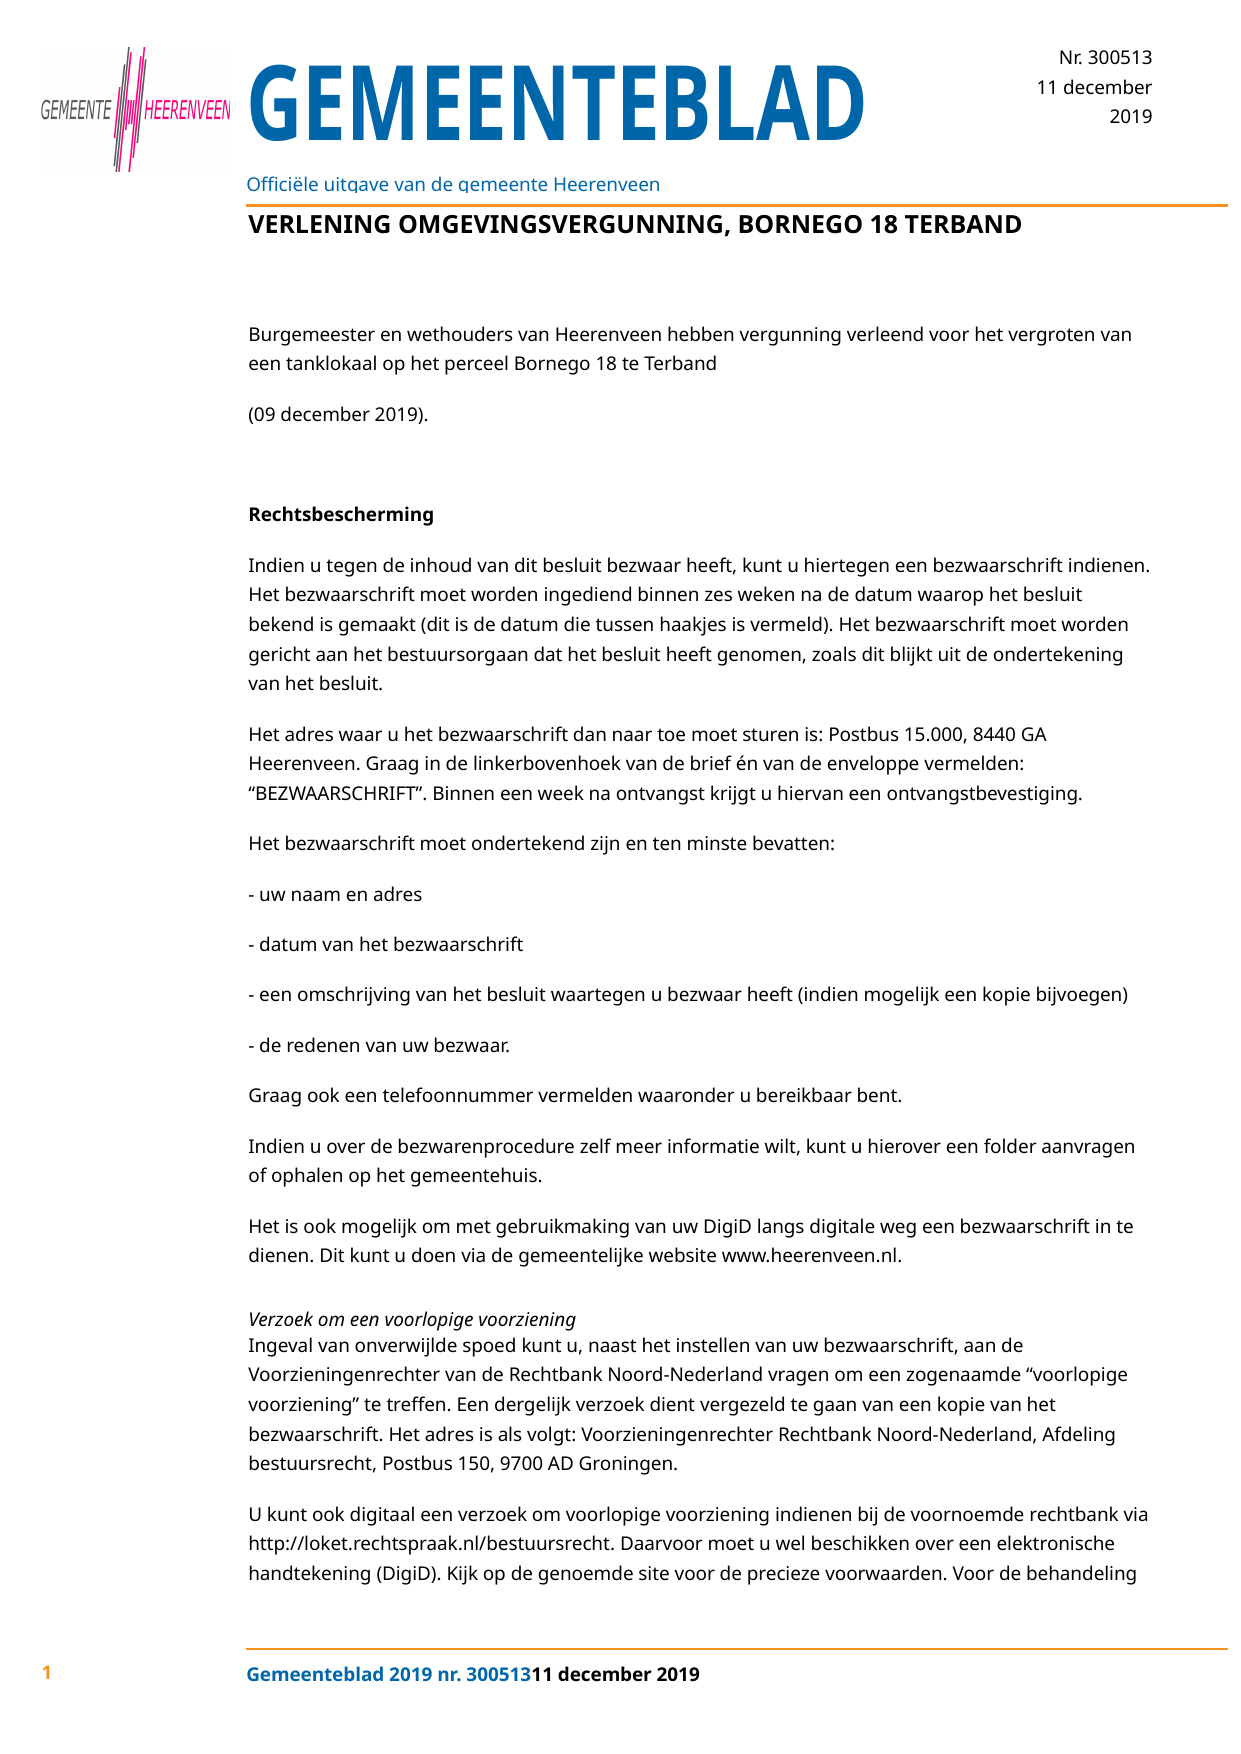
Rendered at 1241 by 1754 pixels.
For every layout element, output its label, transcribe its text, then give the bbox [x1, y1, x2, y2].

text - datum van het bezwaarschrift [248, 931, 1152, 957]
text Het is ook mogelijk om met gebruikmaking van uw DigiD langs digitale weg een bezwaarschrift in te dienen. Dit kunt u doen via de gemeentelijke website www.heerenveen.nl. [248, 1213, 1152, 1268]
text Burgemeester en wethouders van Heerenveen hebben vergunning verleend voor het vergroten van een tanklokaal op het perceel Bornego 18 te Terband [248, 321, 1152, 376]
text (09 december 2019). [248, 401, 1152, 426]
text VERLENING OMGEVINGSVERGUNNING, BORNEGO 18 TERBAND [248, 207, 1152, 241]
text Verzoek om een voorlopige voorziening [248, 1306, 1152, 1332]
text Indien u over de bezwarenprocedure zelf meer informatie wilt, kunt u hierover een folder aanvragen of ophalen op het gemeentehuis. [248, 1133, 1152, 1188]
text Graag ook een telefoonnummer vermelden waaronder u bereikbaar bent. [248, 1082, 1152, 1108]
text - de redenen van uw bezwaar. [248, 1032, 1152, 1058]
text Ingeval van onverwijlde spoed kunt u, naast het instellen van uw bezwaarschrift, aan de Voorzieningenrechter van de Rechtbank Noord-Nederland vragen om een zogenaamde “voorlopige voorziening” te treffen. Een dergelijk verzoek dient vergezeld te gaan van een kopie van het bezwaarschrift. Het adres is als volgt: Voorzieningenrechter Rechtbank Noord-Nederland, Afdeling bestuursrecht, Postbus 150, 9700 AD Groningen. [248, 1332, 1152, 1476]
text Indien u tegen de inhoud van dit besluit bezwaar heeft, kunt u hiertegen een bezwaarschrift indienen. Het bezwaarschrift moet worden ingediend binnen zes weken na de datum waarop het besluit bekend is gemaakt (dit is de datum die tussen haakjes is vermeld). Het bezwaarschrift moet worden gericht aan het bestuursorgaan dat het besluit heeft genomen, zoals dit blijkt uit de ondertekening van het besluit. [248, 552, 1152, 696]
text Het bezwaarschrift moet ondertekend zijn en ten minste bevatten: [248, 830, 1152, 856]
text U kunt ook digitaal een verzoek om voorlopige voorziening indienen bij de voornoemde rechtbank via http://loket.rechtspraak.nl/bestuursrecht. Daarvoor moet u wel beschikken over een elektronische handtekening (DigiD). Kijk op de genoemde site voor de precieze voorwaarden. Voor de behandeling [248, 1501, 1152, 1586]
text Het adres waar u het bezwaarschrift dan naar toe moet sturen is: Postbus 15.000, 8440 GA Heerenveen. Graag in de linkerbovenhoek van de brief én van de enveloppe vermelden: “BEZWAARSCHRIFT”. Binnen een week na ontvangst krijgt u hiervan een ontvangstbevestiging. [248, 721, 1152, 806]
picture [41, 47, 231, 172]
text - een omschrijving van het besluit waartegen u bezwaar heeft (indien mogelijk een kopie bijvoegen) [248, 982, 1152, 1007]
text Rechtsbescherming [248, 502, 1152, 527]
text - uw naam en adres [248, 881, 1152, 906]
